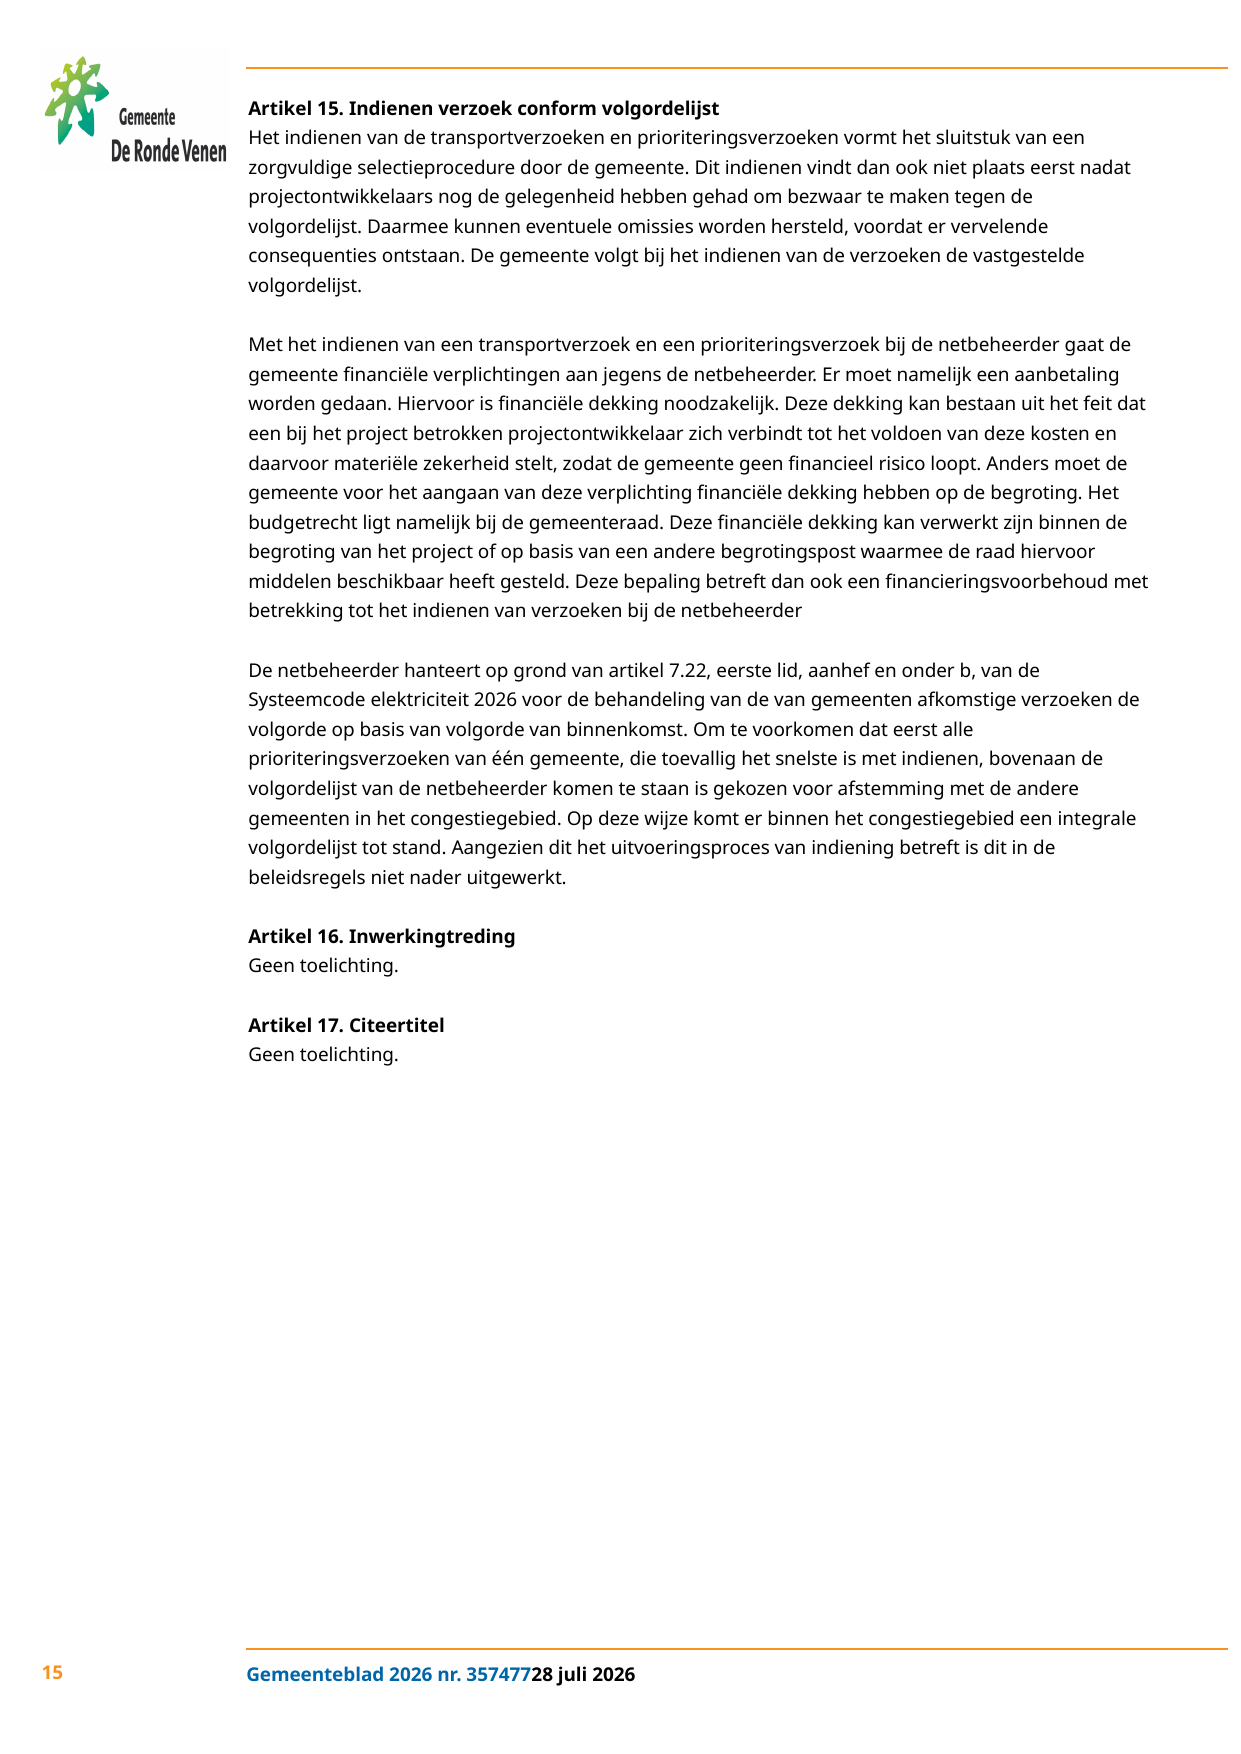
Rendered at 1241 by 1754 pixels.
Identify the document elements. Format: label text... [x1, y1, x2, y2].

picture [41, 47, 231, 172]
text Geen toelichting. [248, 953, 1152, 978]
text De netbeheerder hanteert op grond van artikel 7.22, eerste lid, aanhef en onder b, van de Systeemcode elektriciteit 2026 voor de behandeling van de van gemeenten afkomstige verzoeken de volgorde op basis van volgorde van binnenkomst. Om te voorkomen dat eerst alle prioriteringsverzoeken van één gemeente, die toevallig het snelste is met indienen, bovenaan de volgordelijst van de netbeheerder komen te staan is gekozen voor afstemming met de andere gemeenten in het congestiegebied. Op deze wijze komt er binnen het congestiegebied een integrale volgordelijst tot stand. Aangezien dit het uitvoeringsproces van indiening betreft is dit in de beleidsregels niet nader uitgewerkt. [248, 657, 1152, 890]
text Artikel 15. Indienen verzoek conform volgordelijst [248, 95, 1152, 121]
text Artikel 17. Citeertitel [248, 1012, 1152, 1038]
text Met het indienen van een transportverzoek en een prioriteringsverzoek bij de netbeheerder gaat de gemeente financiële verplichtingen aan jegens de netbeheerder. Er moet namelijk een aanbetaling worden gedaan. Hiervoor is financiële dekking noodzakelijk. Deze dekking kan bestaan uit het feit dat een bij het project betrokken projectontwikkelaar zich verbindt tot het voldoen van deze kosten en daarvoor materiële zekerheid stelt, zodat de gemeente geen financieel risico loopt. Anders moet de gemeente voor het aangaan van deze verplichting financiële dekking hebben op de begroting. Het budgetrecht ligt namelijk bij de gemeenteraad. Deze financiële dekking kan verwerkt zijn binnen de begroting van het project of op basis van een andere begrotingspost waarmee de raad hiervoor middelen beschikbaar heeft gesteld. Deze bepaling betreft dan ook een financieringsvoorbehoud met betrekking tot het indienen van verzoeken bij de netbeheerder [248, 331, 1152, 623]
text Het indienen van de transportverzoeken en prioriteringsverzoeken vormt het sluitstuk van een zorgvuldige selectieprocedure door de gemeente. Dit indienen vindt dan ook niet plaats eerst nadat projectontwikkelaars nog de gelegenheid hebben gehad om bezwaar te maken tegen de volgordelijst. Daarmee kunnen eventuele omissies worden hersteld, voordat er vervelende consequenties ontstaan. De gemeente volgt bij het indienen van de verzoeken de vastgestelde volgordelijst. [248, 124, 1152, 298]
text Artikel 16. Inwerkingtreding [248, 923, 1152, 949]
text Geen toelichting. [248, 1041, 1152, 1067]
